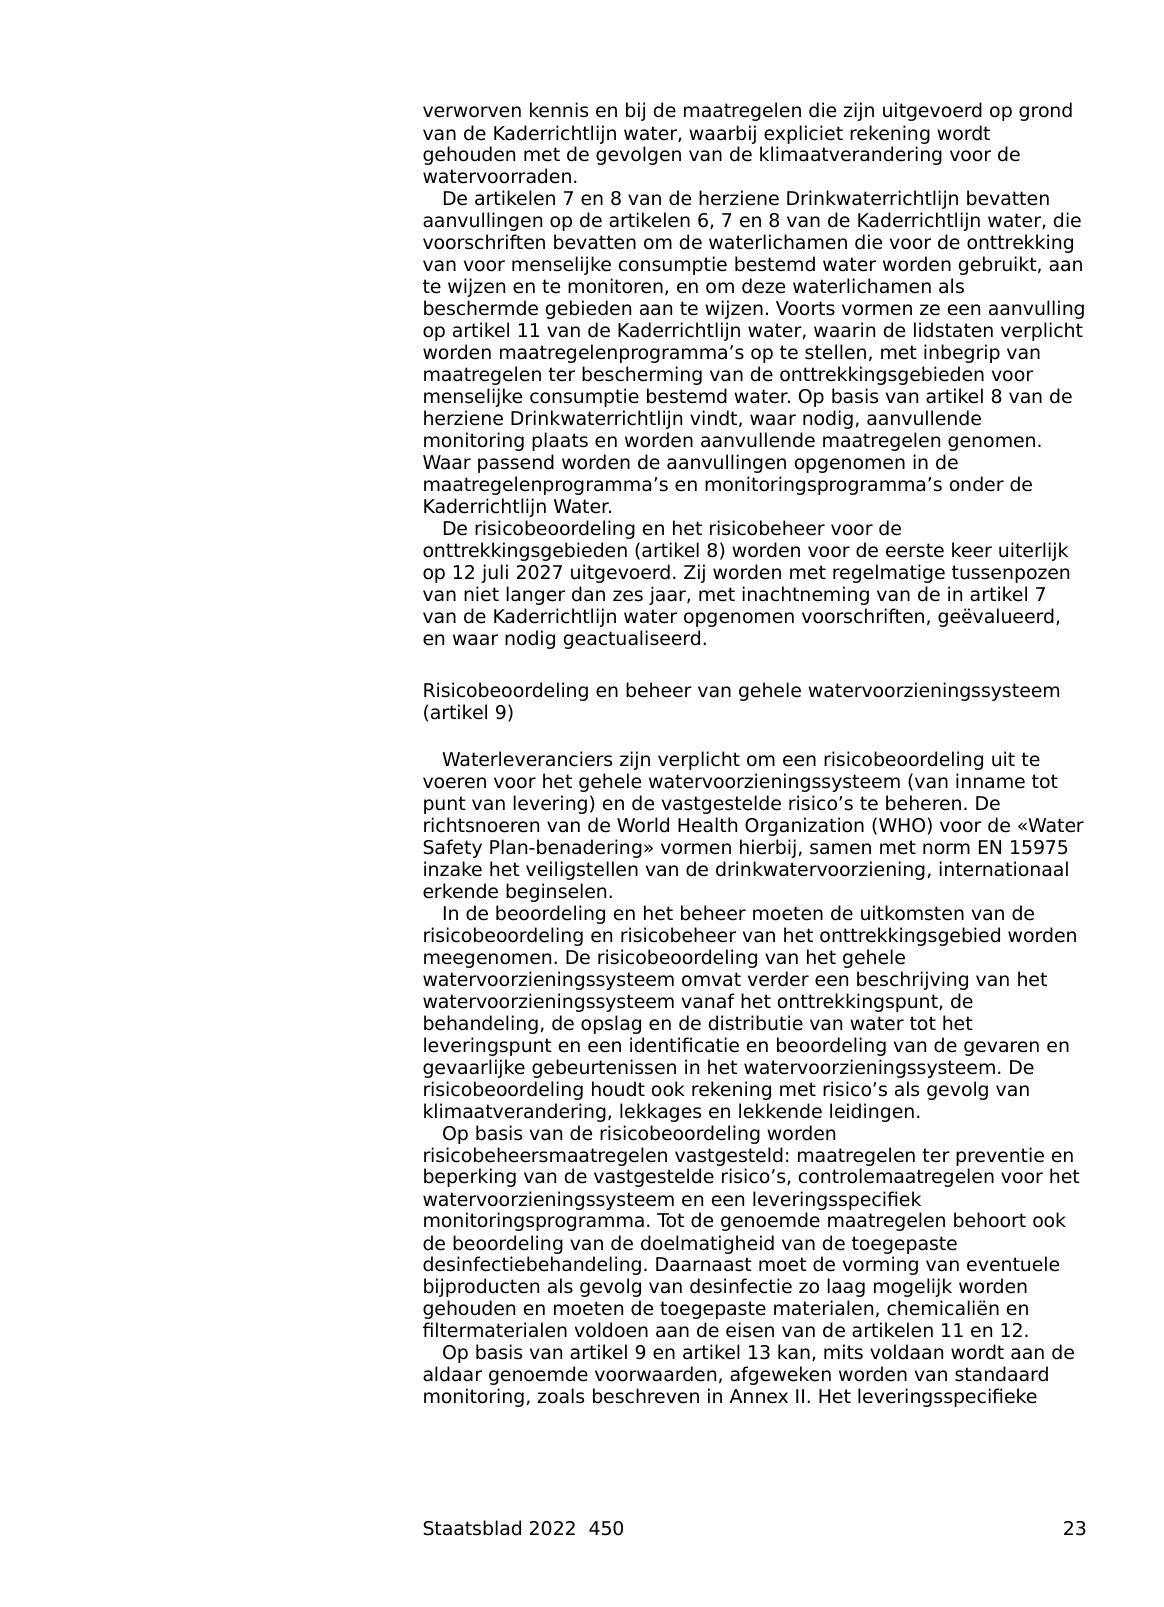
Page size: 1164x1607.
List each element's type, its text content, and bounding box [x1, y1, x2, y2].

text verworven kennis en bij de maatregelen die zijn uitgevoerd op grond van de Kaderrichtlijn water, waarbij expliciet rekening wordt gehouden met de gevolgen van de klimaatverandering voor de watervoorraden. [422, 100, 1087, 188]
text Op basis van de risicobeoordeling worden risicobeheersmaatregelen vastgesteld: maatregelen ter preventie en beperking van de vastgestelde risico’s, controlemaatregelen voor het watervoorzieningssysteem en een leveringsspecifiek monitoringsprogramma. Tot de genoemde maatregelen behoort ook de beoordeling van de doelmatigheid van de toegepaste desinfectiebehandeling. Daarnaast moet de vorming van eventuele bijproducten als gevolg van desinfectie zo laag mogelijk worden gehouden en moeten de toegepaste materialen, chemicaliën en filtermaterialen voldoen aan de eisen van de artikelen 11 en 12. [422, 1122, 1087, 1342]
text De artikelen 7 en 8 van de herziene Drinkwaterrichtlijn bevatten aanvullingen op de artikelen 6, 7 en 8 van de Kaderrichtlijn water, die voorschriften bevatten om de waterlichamen die voor de onttrekking van voor menselijke consumptie bestemd water worden gebruikt, aan te wijzen en te monitoren, en om deze waterlichamen als beschermde gebieden aan te wijzen. Voorts vormen ze een aanvulling op artikel 11 van de Kaderrichtlijn water, waarin de lidstaten verplicht worden maatregelenprogramma’s op te stellen, met inbegrip van maatregelen ter bescherming van de onttrekkingsgebieden voor menselijke consumptie bestemd water. Op basis van artikel 8 van de herziene Drinkwaterrichtlijn vindt, waar nodig, aanvullende monitoring plaats en worden aanvullende maatregelen genomen. Waar passend worden de aanvullingen opgenomen in de maatregelenprogramma’s en monitoringsprogramma’s onder de Kaderrichtlijn Water. [422, 188, 1087, 518]
text Op basis van artikel 9 en artikel 13 kan, mits voldaan wordt aan de aldaar genoemde voorwaarden, afgeweken worden van standaard monitoring, zoals beschreven in Annex II. Het leveringsspecifieke [422, 1342, 1087, 1408]
text In de beoordeling en het beheer moeten de uitkomsten van de risicobeoordeling en risicobeheer van het onttrekkingsgebied worden meegenomen. De risicobeoordeling van het gehele watervoorzieningssysteem omvat verder een beschrijving van het watervoorzieningssysteem vanaf het onttrekkingspunt, de behandeling, de opslag en de distributie van water tot het leveringspunt en een identificatie en beoordeling van de gevaren en gevaarlijke gebeurtenissen in het watervoorzieningssysteem. De risicobeoordeling houdt ook rekening met risico’s als gevolg van klimaatverandering, lekkages en lekkende leidingen. [422, 903, 1087, 1122]
text Waterleveranciers zijn verplicht om een risicobeoordeling uit te voeren voor het gehele watervoorzieningssysteem (van inname tot punt van levering) en de vastgestelde risico’s te beheren. De richtsnoeren van de World Health Organization (WHO) voor de «Water Safety Plan-benadering» vormen hierbij, samen met norm EN 15975 inzake het veiligstellen van de drinkwatervoorziening, internationaal erkende beginselen. [422, 749, 1087, 903]
text De risicobeoordeling en het risicobeheer voor de onttrekkingsgebieden (artikel 8) worden voor de eerste keer uiterlijk op 12 juli 2027 uitgevoerd. Zij worden met regelmatige tussenpozen van niet langer dan zes jaar, met inachtneming van de in artikel 7 van de Kaderrichtlijn water opgenomen voorschriften, geëvalueerd, en waar nodig geactualiseerd. [422, 518, 1087, 650]
subtitle Risicobeoordeling en beheer van gehele watervoorzieningssysteem (artikel 9) [422, 680, 1087, 724]
